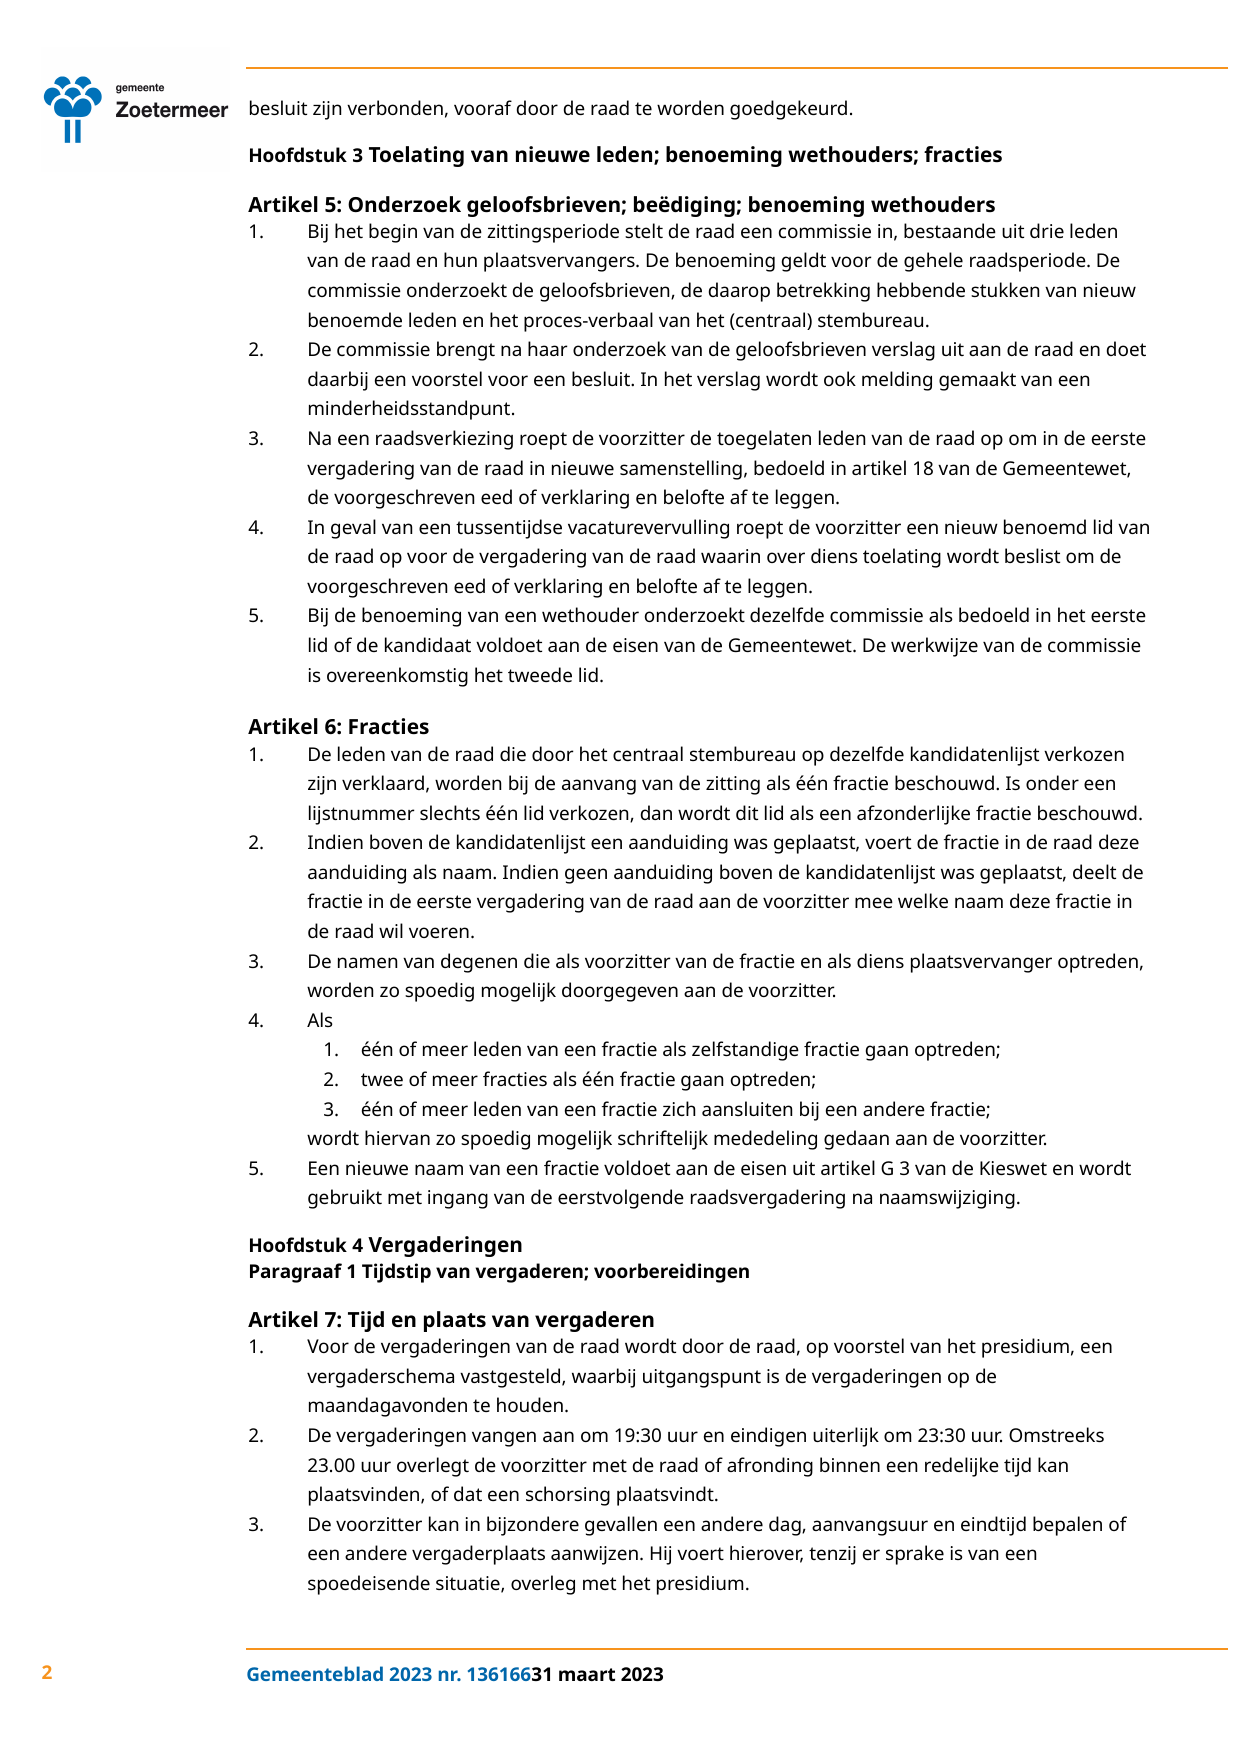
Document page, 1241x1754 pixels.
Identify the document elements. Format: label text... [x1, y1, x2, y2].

list één of meer leden van een fractie als zelfstandige fractie gaan optreden; [323, 1037, 1152, 1062]
text Hoofdstuk 3 Toelating van nieuwe leden; benoeming wethouders; fracties [248, 140, 1152, 169]
list De voorzitter kan in bijzondere gevallen een andere dag, aanvangsuur en eindtijd bepalen of een andere vergaderplaats aanwijzen. Hij voert hierover, tenzij er sprake is van een spoedeisende situatie, overleg met het presidium. [248, 1511, 1152, 1596]
text Paragraaf 1 Tijdstip van vergaderen; voorbereidingen [248, 1258, 1152, 1284]
list Na een raadsverkiezing roept de voorzitter de toegelaten leden van de raad op om in de eerste vergadering van de raad in nieuwe samenstelling, bedoeld in artikel 18 van de Gemeentewet, de voorgeschreven eed of verklaring en belofte af te leggen. [248, 425, 1152, 510]
text Artikel 7: Tijd en plaats van vergaderen [248, 1305, 1152, 1333]
list één of meer leden van een fractie zich aansluiten bij een andere fractie; [323, 1096, 1152, 1121]
picture [41, 47, 231, 172]
list twee of meer fracties als één fractie gaan optreden; [323, 1066, 1152, 1092]
list Bij de benoeming van een wethouder onderzoekt dezelfde commissie als bedoeld in het eerste lid of de kandidaat voldoet aan de eisen van de Gemeentewet. De werkwijze van de commissie is overeenkomstig het tweede lid. [248, 603, 1152, 688]
list Als [248, 1007, 1152, 1033]
list Voor de vergaderingen van de raad wordt door de raad, op voorstel van het presidium, een vergaderschema vastgesteld, waarbij uitgangspunt is de vergaderingen op de maandagavonden te houden. [248, 1333, 1152, 1418]
list wordt hiervan zo spoedig mogelijk schriftelijk mededeling gedaan aan de voorzitter. [248, 1125, 1152, 1151]
list In geval van een tussentijdse vacaturevervulling roept de voorzitter een nieuw benoemd lid van de raad op voor de vergadering van de raad waarin over diens toelating wordt beslist om de voorgeschreven eed of verklaring en belofte af te leggen. [248, 514, 1152, 599]
text Artikel 5: Onderzoek geloofsbrieven; beëdiging; benoeming wethouders [248, 190, 1152, 218]
list De commissie brengt na haar onderzoek van de geloofsbrieven verslag uit aan de raad en doet daarbij een voorstel voor een besluit. In het verslag wordt ook melding gemaakt van een minderheidsstandpunt. [248, 336, 1152, 421]
list De leden van de raad die door het centraal stembureau op dezelfde kandidatenlijst verkozen zijn verklaard, worden bij de aanvang van de zitting als één fractie beschouwd. Is onder een lijstnummer slechts één lid verkozen, dan wordt dit lid als een afzonderlijke fractie beschouwd. [248, 741, 1152, 826]
list Een nieuwe naam van een fractie voldoet aan de eisen uit artikel G 3 van de Kieswet en wordt gebruikt met ingang van de eerstvolgende raadsvergadering na naamswijziging. [248, 1155, 1152, 1210]
text Hoofdstuk 4 Vergaderingen [248, 1230, 1152, 1258]
list De namen van degenen die als voorzitter van de fractie en als diens plaatsvervanger optreden, worden zo spoedig mogelijk doorgegeven aan de voorzitter. [248, 948, 1152, 1003]
list Indien boven de kandidatenlijst een aanduiding was geplaatst, voert de fractie in de raad deze aanduiding als naam. Indien geen aanduiding boven de kandidatenlijst was geplaatst, deelt de fractie in de eerste vergadering van de raad aan de voorzitter mee welke naam deze fractie in de raad wil voeren. [248, 829, 1152, 944]
list De vergaderingen vangen aan om 19:30 uur en eindigen uiterlijk om 23:30 uur. Omstreeks 23.00 uur overlegt de voorzitter met de raad of afronding binnen een redelijke tijd kan plaatsvinden, of dat een schorsing plaatsvindt. [248, 1422, 1152, 1507]
list Bij het begin van de zittingsperiode stelt de raad een commissie in, bestaande uit drie leden van de raad en hun plaatsvervangers. De benoeming geldt voor de gehele raadsperiode. De commissie onderzoekt de geloofsbrieven, de daarop betrekking hebbende stukken van nieuw benoemde leden en het proces-verbaal van het (centraal) stembureau. [248, 218, 1152, 333]
text besluit zijn verbonden, vooraf door de raad te worden goedgekeurd. [248, 95, 1152, 121]
text Artikel 6: Fracties [248, 712, 1152, 741]
